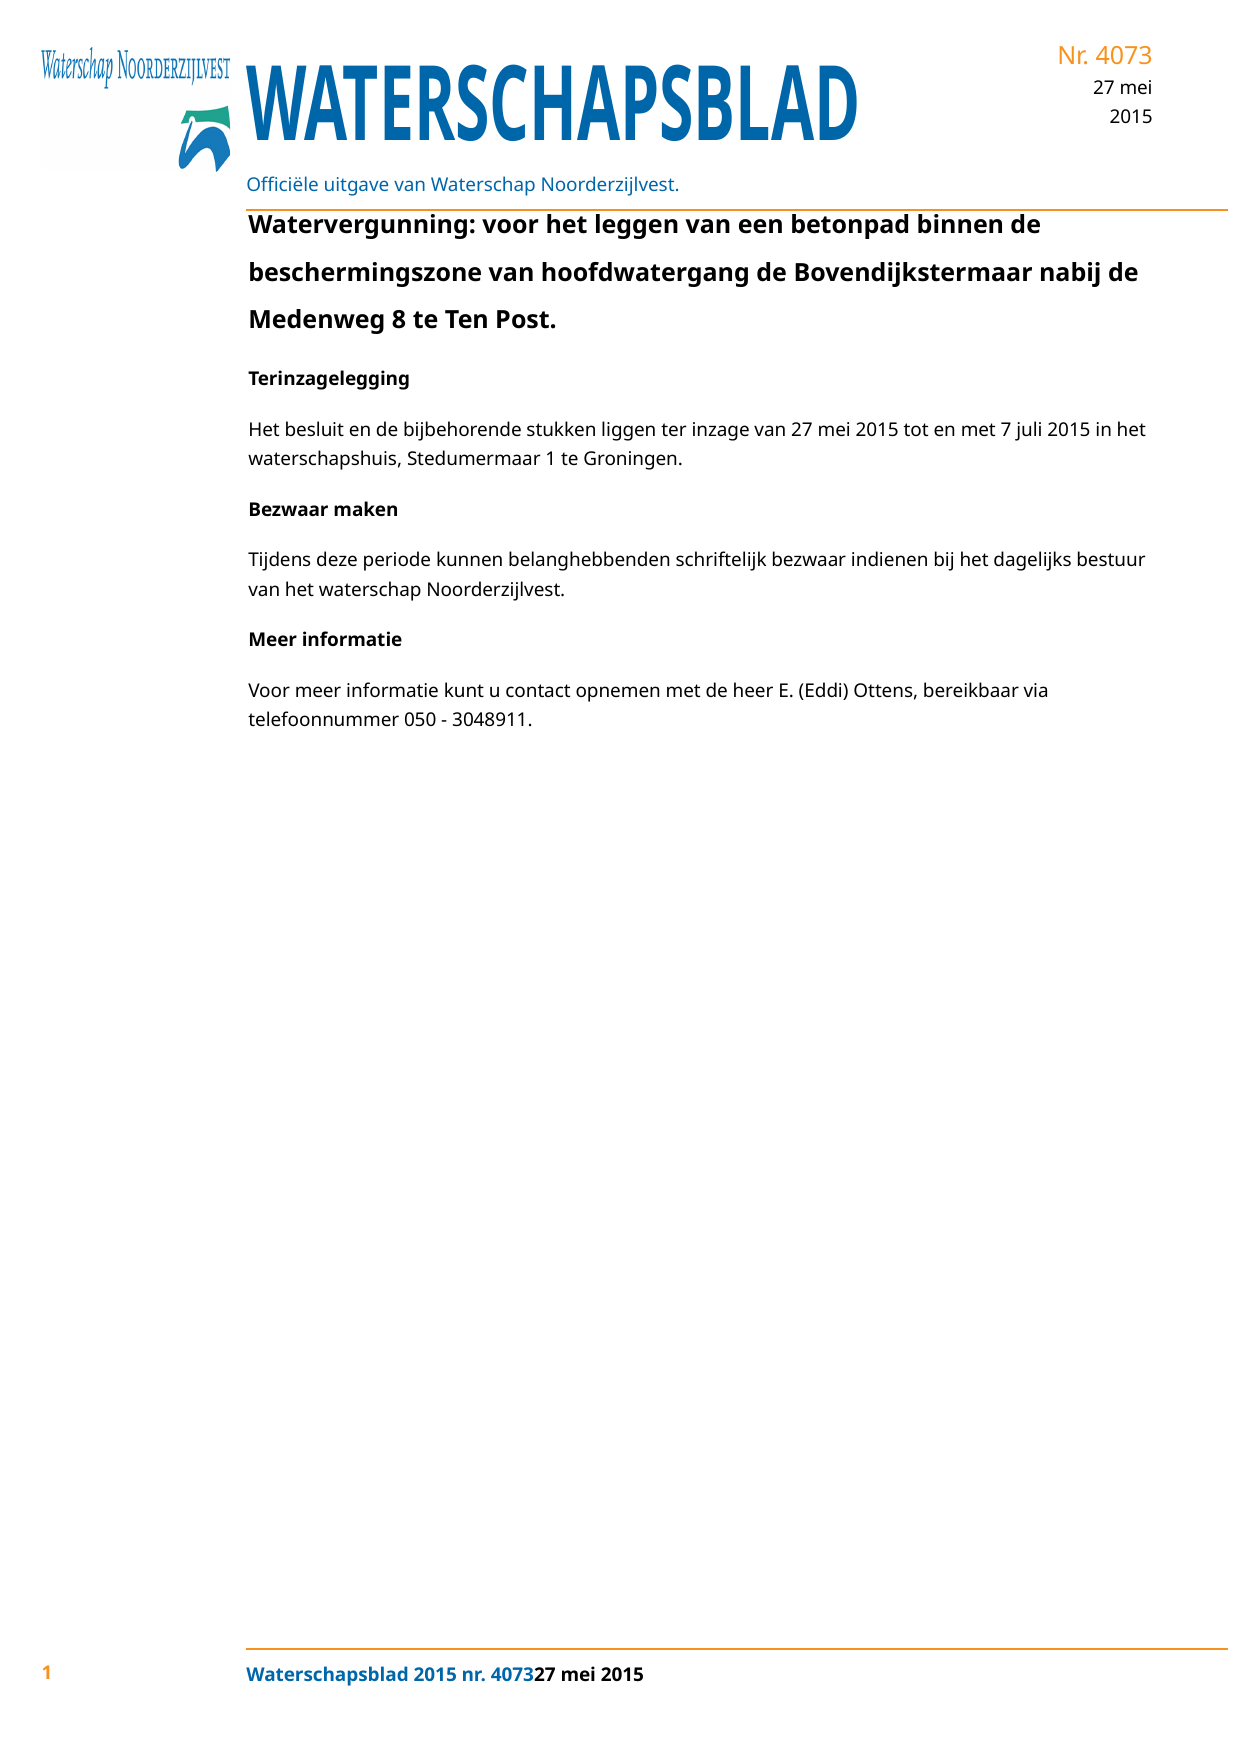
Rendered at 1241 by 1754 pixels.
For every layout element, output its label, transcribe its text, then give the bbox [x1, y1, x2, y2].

text Het besluit en de bijbehorende stukken liggen ter inzage van 27 mei 2015 tot en met 7 juli 2015 in het waterschapshuis, Stedumermaar 1 te Groningen. [248, 416, 1152, 471]
text Terinzagelegging [248, 366, 1152, 391]
text Watervergunning: voor het leggen van een betonpad binnen de beschermingszone van hoofdwatergang de Bovendijkstermaar nabij de Medenweg 8 te Ten Post. [248, 211, 1152, 336]
text Bezwaar maken [248, 496, 1152, 522]
text Tijdens deze periode kunnen belanghebbenden schriftelijk bezwaar indienen bij het dagelijks bestuur van het waterschap Noorderzijlvest. [248, 546, 1152, 602]
text Voor meer informatie kunt u contact opnemen met de heer E. (Eddi) Ottens, bereikbaar via telefoonnummer 050 - 3048911. [248, 677, 1152, 732]
picture [41, 47, 231, 172]
text Meer informatie [248, 626, 1152, 652]
